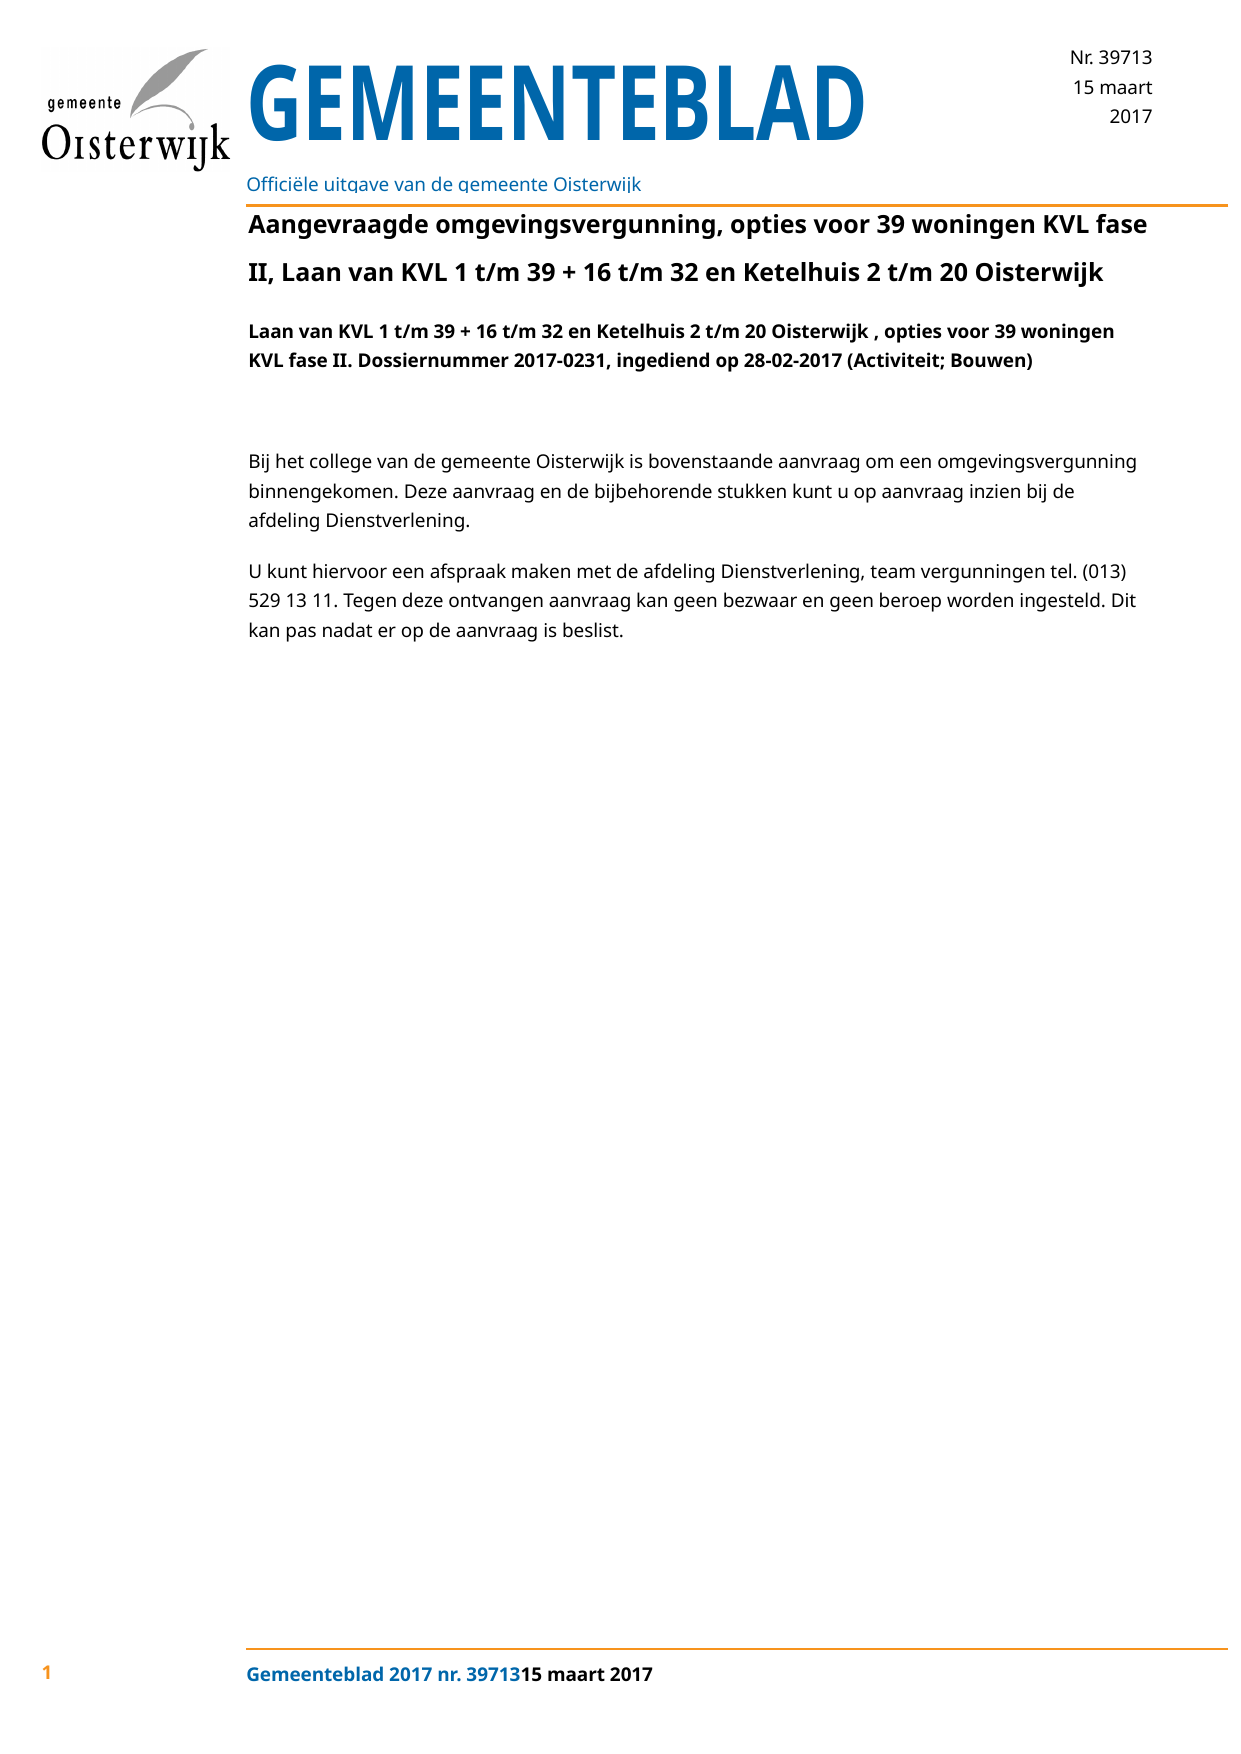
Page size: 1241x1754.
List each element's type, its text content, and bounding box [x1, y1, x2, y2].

text Laan van KVL 1 t/m 39 + 16 t/m 32 en Ketelhuis 2 t/m 20 Oisterwijk , opties voor 39 woningen KVL fase II. Dossiernummer 2017-0231, ingediend op 28-02-2017 (Activiteit; Bouwen) [248, 318, 1152, 373]
text Bij het college van de gemeente Oisterwijk is bovenstaande aanvraag om een omgevingsvergunning binnengekomen. Deze aanvraag en de bijbehorende stukken kunt u op aanvraag inzien bij de afdeling Dienstverlening. [248, 448, 1152, 533]
picture [41, 47, 231, 172]
text U kunt hiervoor een afspraak maken met de afdeling Dienstverlening, team vergunningen tel. (013) 529 13 11. Tegen deze ontvangen aanvraag kan geen bezwaar en geen beroep worden ingesteld. Dit kan pas nadat er op de aanvraag is beslist. [248, 558, 1152, 643]
text Aangevraagde omgevingsvergunning, opties voor 39 woningen KVL fase II, Laan van KVL 1 t/m 39 + 16 t/m 32 en Ketelhuis 2 t/m 20 Oisterwijk [248, 207, 1152, 288]
